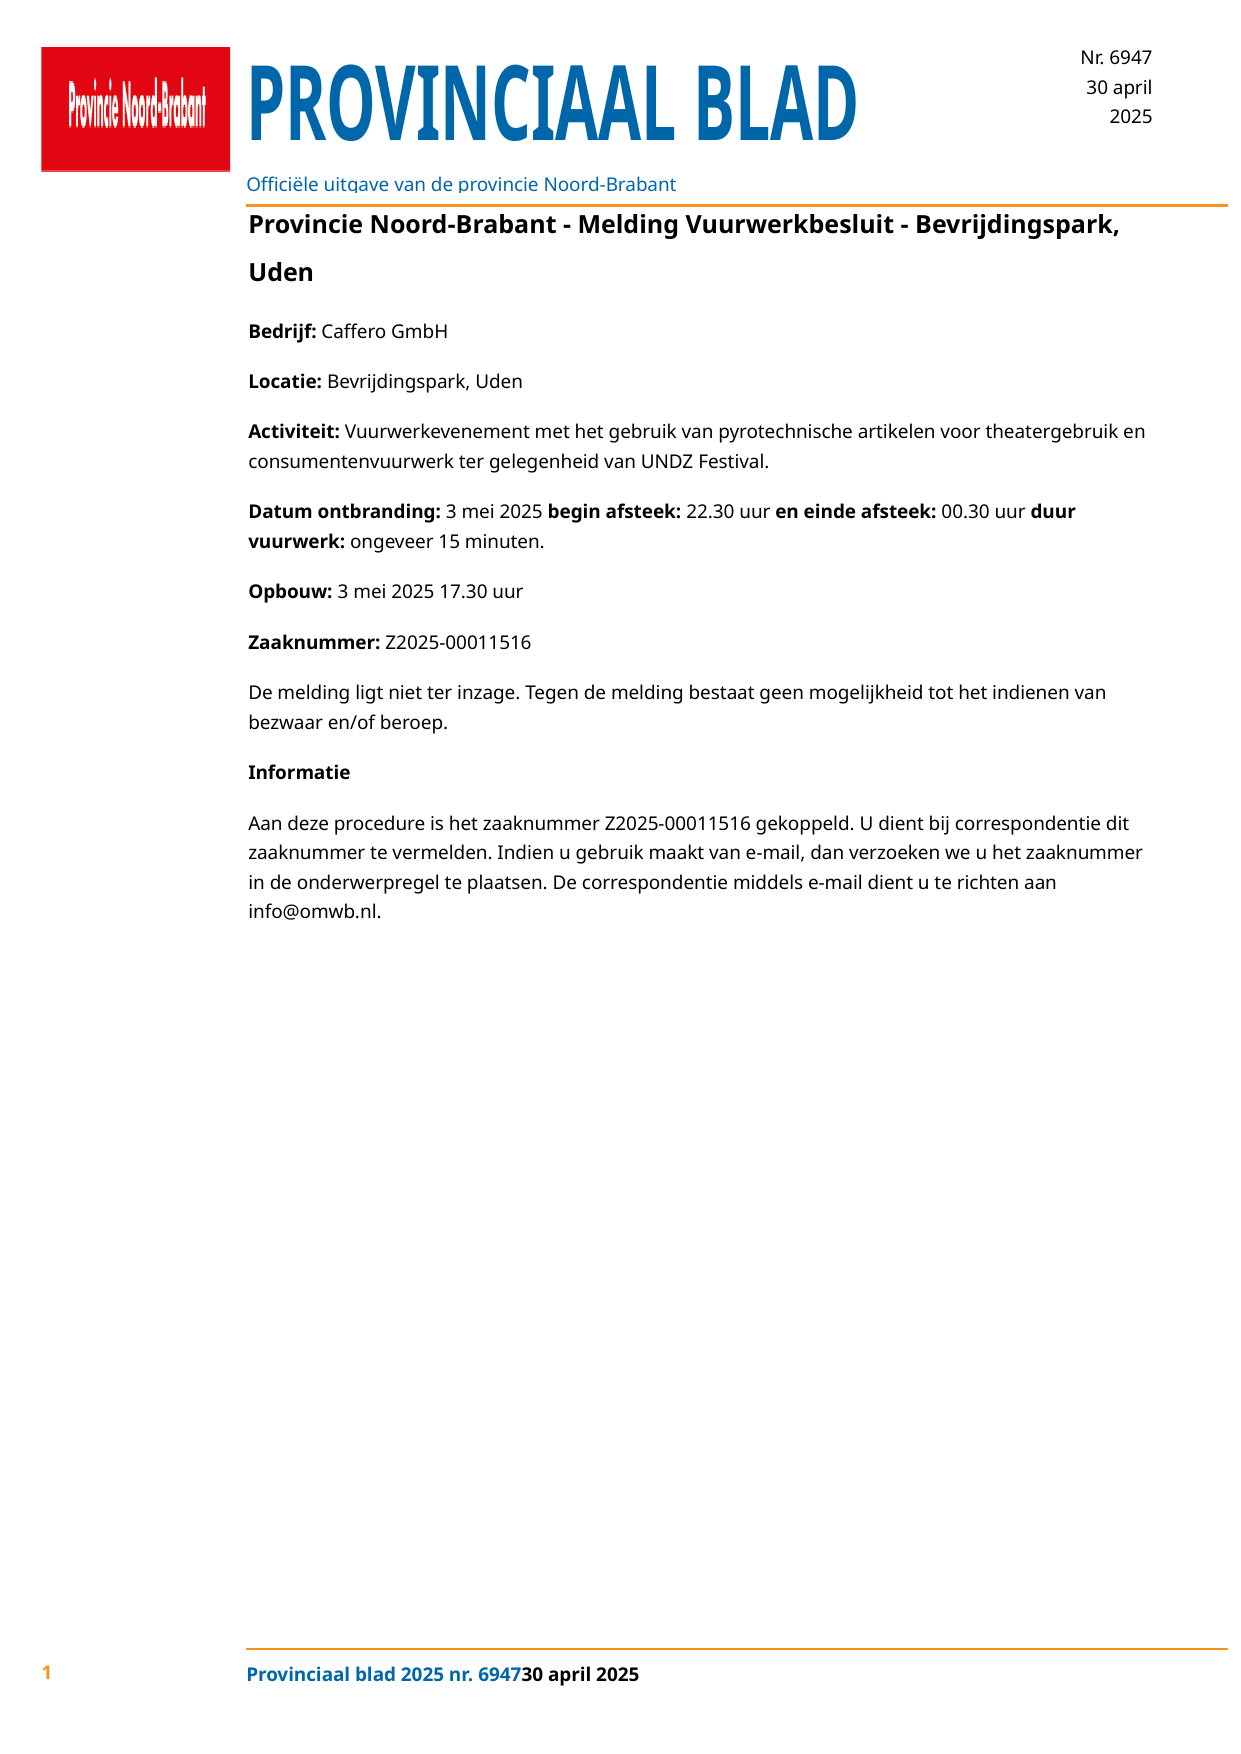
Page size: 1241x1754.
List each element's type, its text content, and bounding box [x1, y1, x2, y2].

text Activiteit: Vuurwerkevenement met het gebruik van pyrotechnische artikelen voor theatergebruik en consumentenvuurwerk ter gelegenheid van UNDZ Festival. [248, 419, 1152, 474]
text Zaaknummer: Z2025-00011516 [248, 629, 1152, 655]
text Provincie Noord-Brabant - Melding Vuurwerkbesluit - Bevrijdingspark, Uden [248, 207, 1152, 288]
text De melding ligt niet ter inzage. Tegen de melding bestaat geen mogelijkheid tot het indienen van bezwaar en/of beroep. [248, 679, 1152, 735]
text Bedrijf: Caffero GmbH [248, 318, 1152, 344]
picture [41, 47, 231, 172]
text Informatie [248, 759, 1152, 785]
text Datum ontbranding: 3 mei 2025 begin afsteek: 22.30 uur en einde afsteek: 00.30 uur duur vuurwerk: ongeveer 15 minuten. [248, 499, 1152, 554]
text Locatie: Bevrijdingspark, Uden [248, 368, 1152, 394]
text Opbouw: 3 mei 2025 17.30 uur [248, 579, 1152, 604]
text Aan deze procedure is het zaaknummer Z2025-00011516 gekoppeld. U dient bij correspondentie dit zaaknummer te vermelden. Indien u gebruik maakt van e-mail, dan verzoeken we u het zaaknummer in de onderwerpregel te plaatsen. De correspondentie middels e-mail dient u te richten aan info@omwb.nl. [248, 810, 1152, 924]
